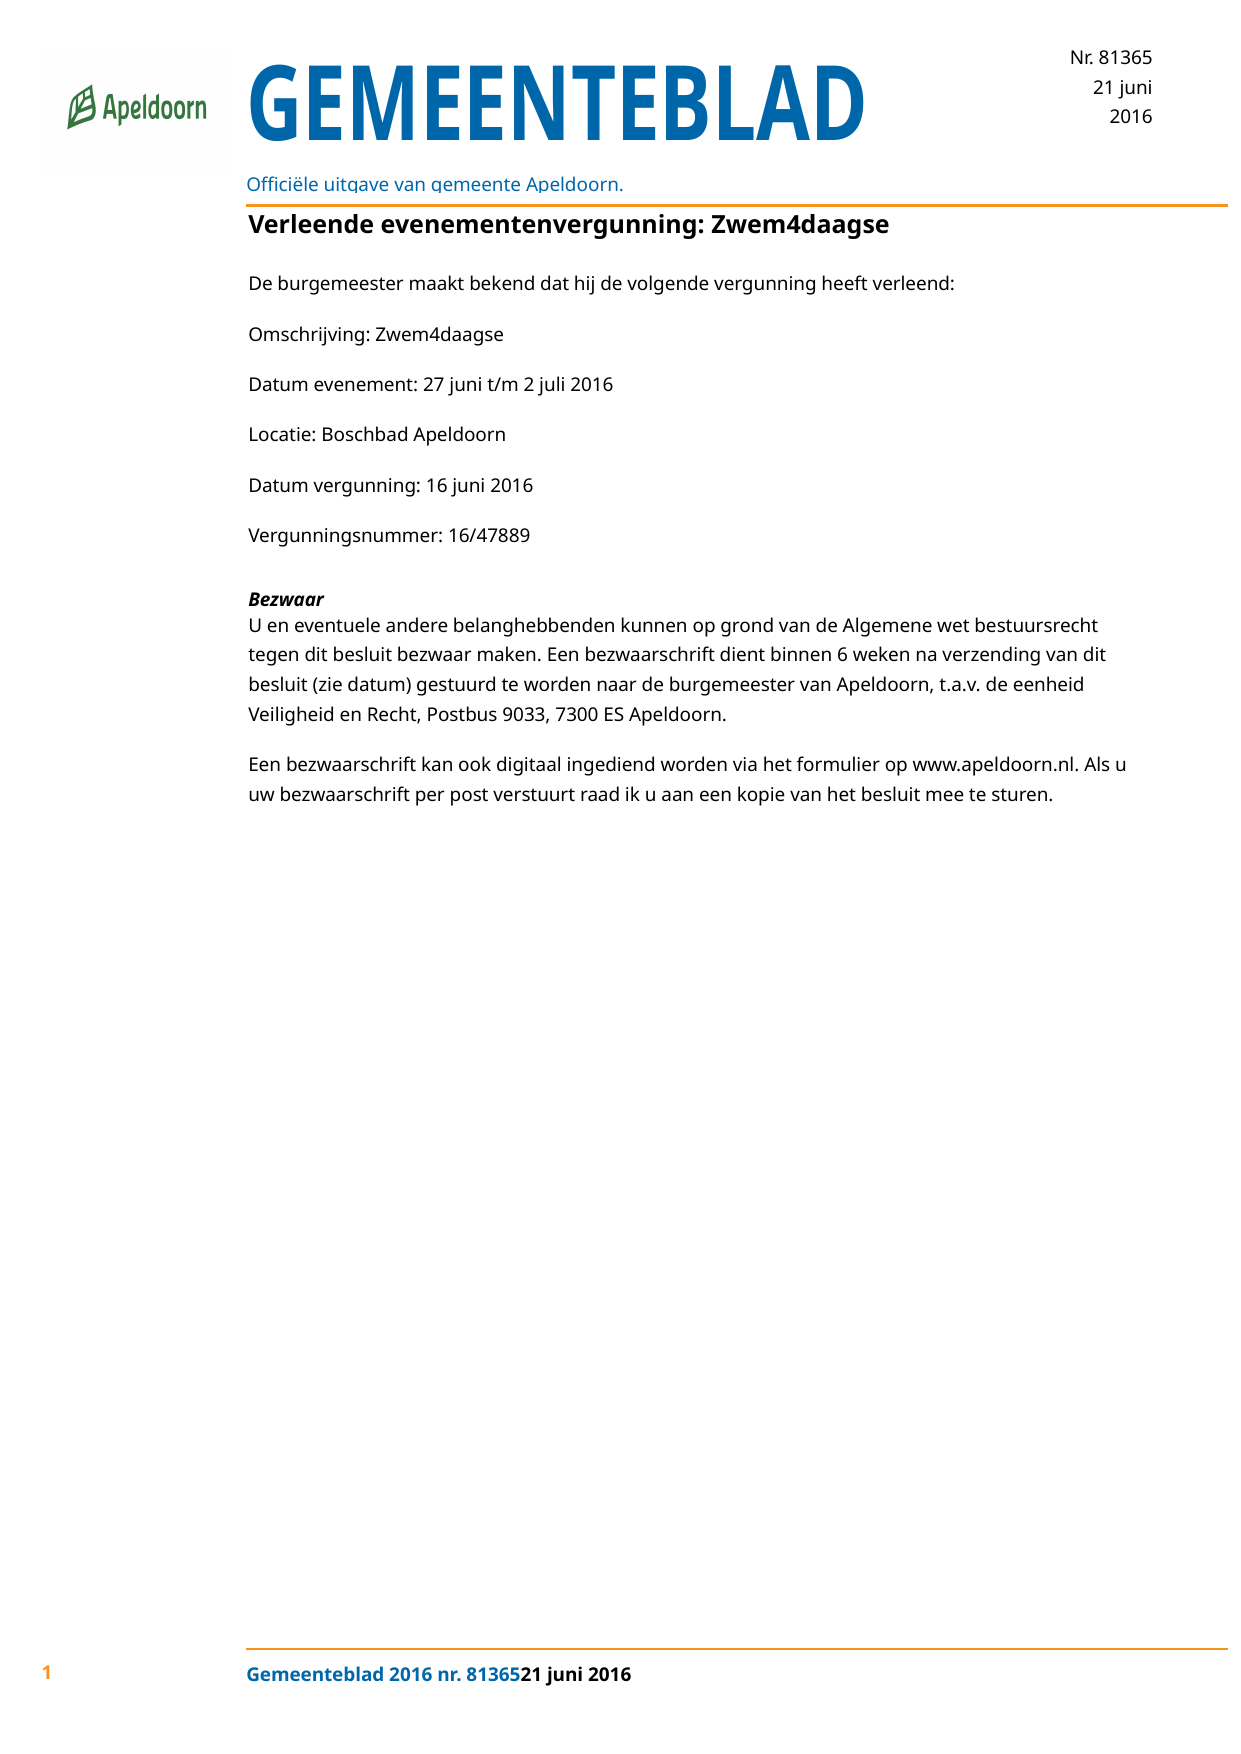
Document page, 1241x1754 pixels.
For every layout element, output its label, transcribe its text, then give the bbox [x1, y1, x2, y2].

text De burgemeester maakt bekend dat hij de volgende vergunning heeft verleend: [248, 270, 1152, 296]
text Vergunningsnummer: 16/47889 [248, 522, 1152, 548]
text Datum vergunning: 16 juni 2016 [248, 472, 1152, 498]
text Bezwaar [248, 586, 1152, 612]
text Verleende evenementenvergunning: Zwem4daagse [248, 207, 1152, 241]
text U en eventuele andere belanghebbenden kunnen op grond van de Algemene wet bestuursrecht tegen dit besluit bezwaar maken. Een bezwaarschrift dient binnen 6 weken na verzending van dit besluit (zie datum) gestuurd te worden naar de burgemeester van Apeldoorn, t.a.v. de eenheid Veiligheid en Recht, Postbus 9033, 7300 ES Apeldoorn. [248, 612, 1152, 727]
text Locatie: Boschbad Apeldoorn [248, 422, 1152, 447]
text Omschrijving: Zwem4daagse [248, 321, 1152, 346]
text Een bezwaarschrift kan ook digitaal ingediend worden via het formulier op www.apeldoorn.nl. Als u uw bezwaarschrift per post verstuurt raad ik u aan een kopie van het besluit mee te sturen. [248, 751, 1152, 807]
picture [41, 47, 231, 172]
text Datum evenement: 27 juni t/m 2 juli 2016 [248, 371, 1152, 397]
